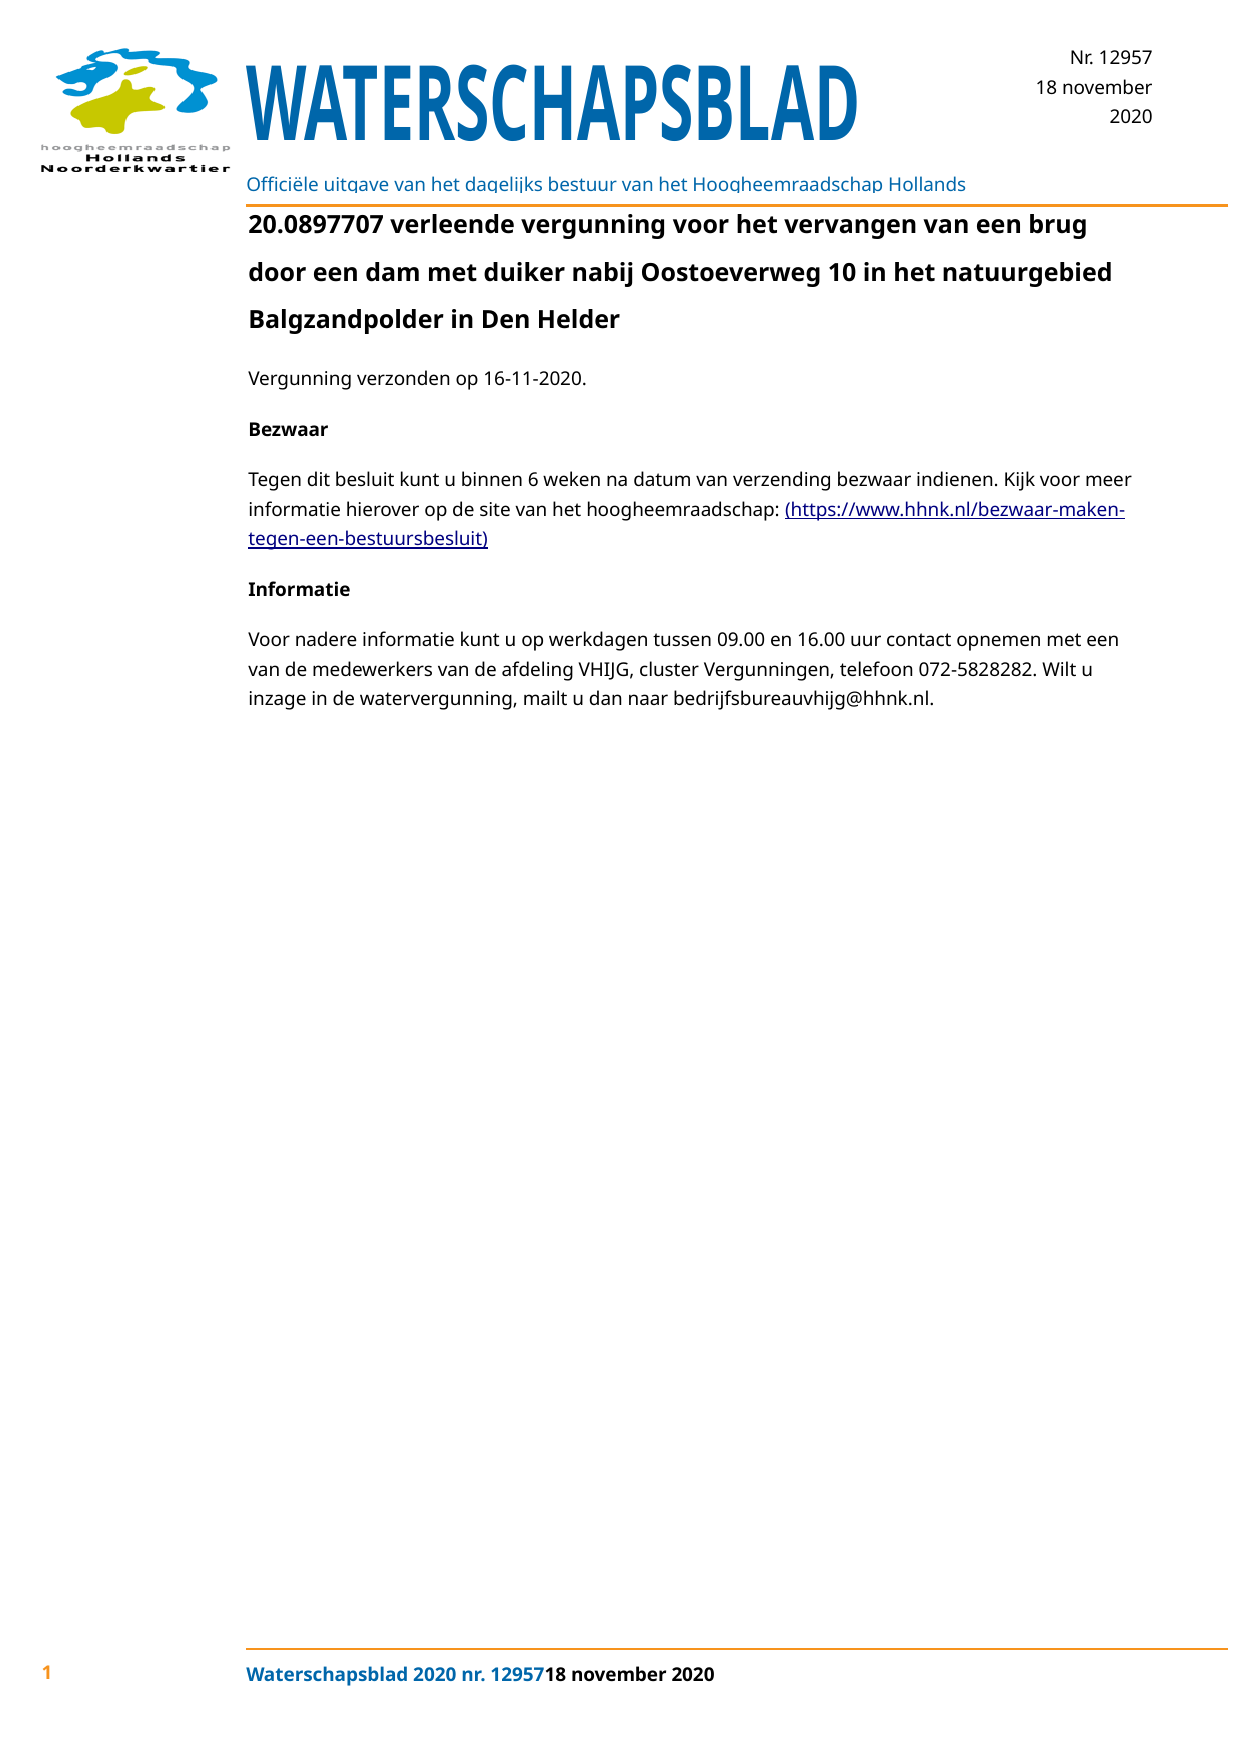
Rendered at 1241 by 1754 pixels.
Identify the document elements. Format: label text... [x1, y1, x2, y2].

text Voor nadere informatie kunt u op werkdagen tussen 09.00 en 16.00 uur contact opnemen met een van de medewerkers van de afdeling VHIJG, cluster Vergunningen, telefoon 072-5828282. Wilt u inzage in de watervergunning, mailt u dan naar bedrijfsbureauvhijg@hhnk.nl. [248, 626, 1152, 711]
text 20.0897707 verleende vergunning voor het vervangen van een brug door een dam met duiker nabij Oostoeverweg 10 in het natuurgebied Balgzandpolder in Den Helder [248, 207, 1152, 336]
text Informatie [248, 576, 1152, 602]
text Vergunning verzonden op 16-11-2020. [248, 366, 1152, 391]
text Tegen dit besluit kunt u binnen 6 weken na datum van verzending bezwaar indienen. Kijk voor meer informatie hierover op de site van het hoogheemraadschap: (https://www.hhnk.nl/bezwaar-maken-tegen-een-bestuursbesluit) [248, 466, 1152, 551]
picture [41, 47, 231, 172]
text Bezwaar [248, 416, 1152, 442]
